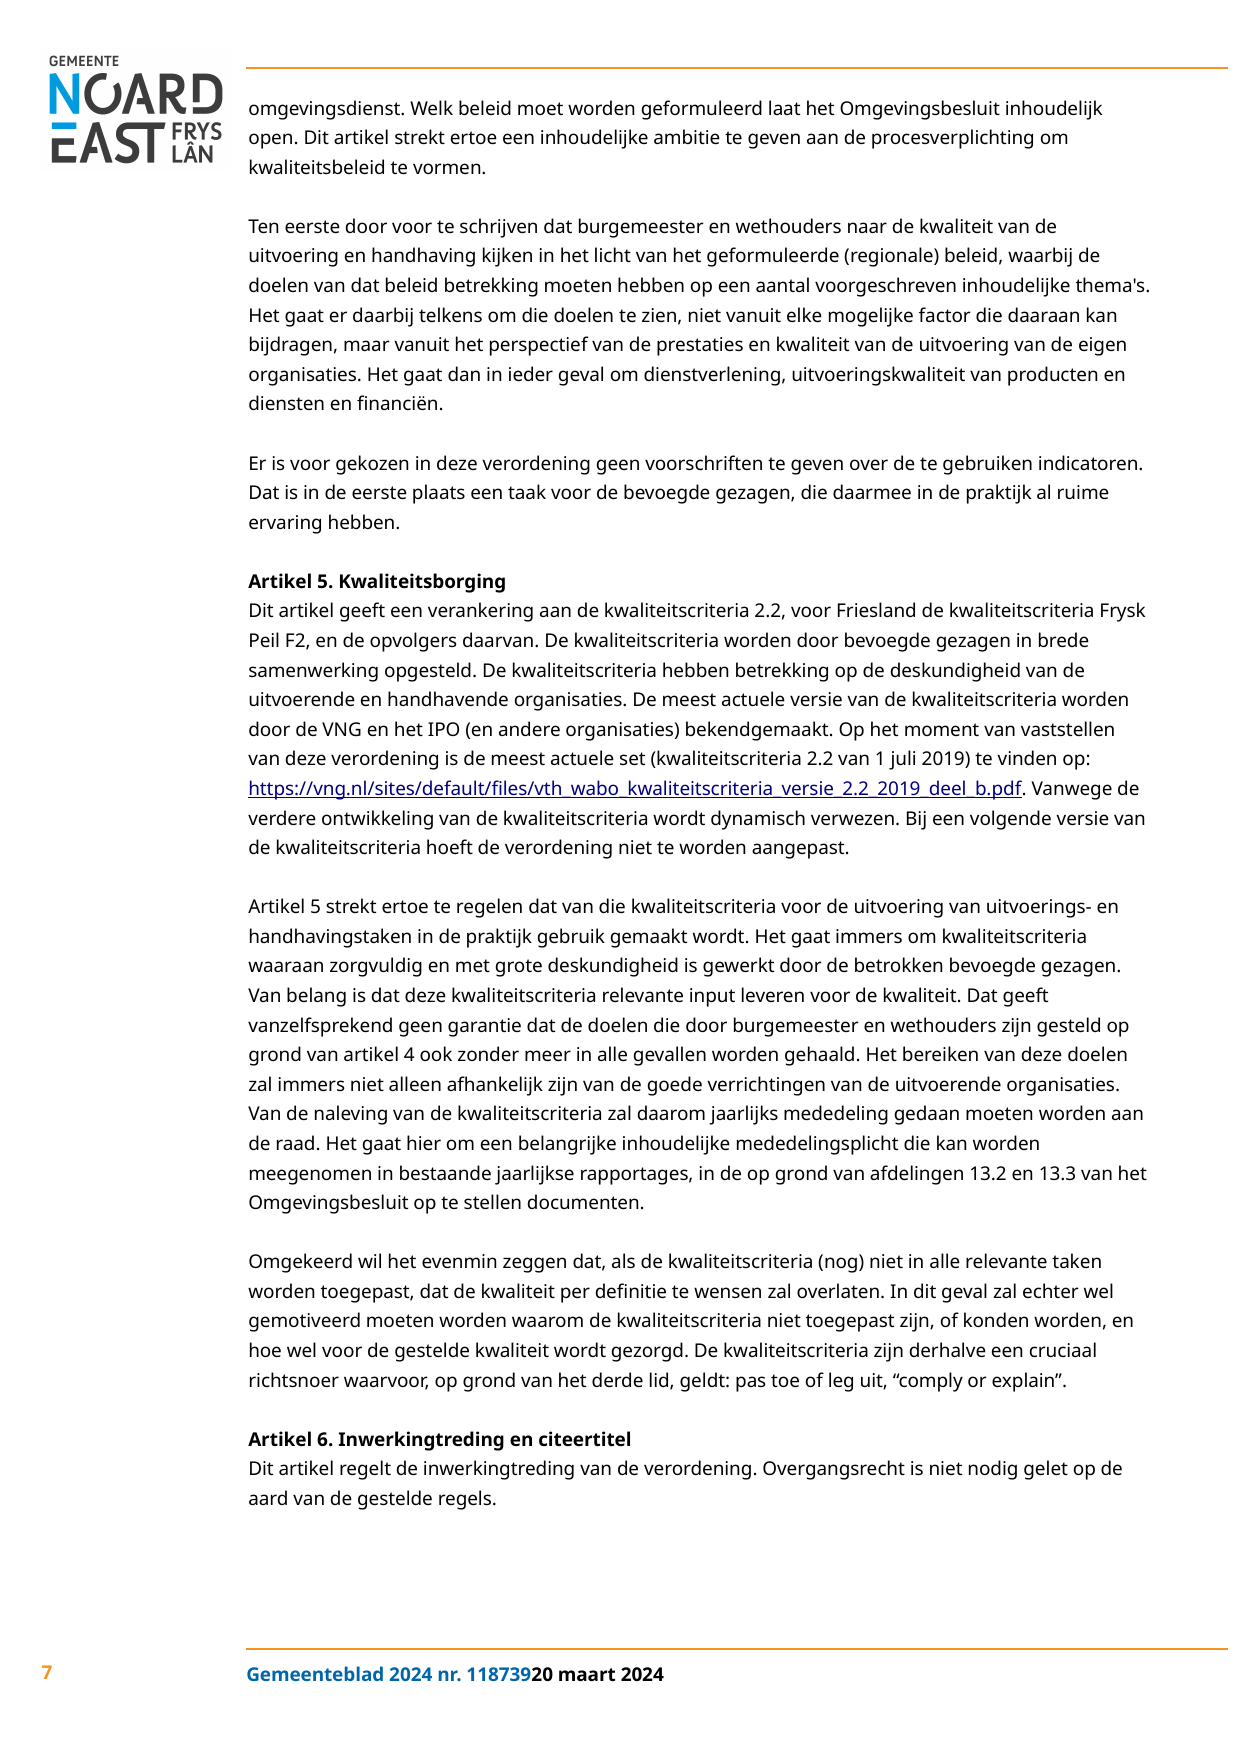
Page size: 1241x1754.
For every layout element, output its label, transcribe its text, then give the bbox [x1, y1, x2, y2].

picture [41, 47, 231, 172]
text Artikel 5 strekt ertoe te regelen dat van die kwaliteitscriteria voor de uitvoering van uitvoerings- en handhavingstaken in de praktijk gebruik gemaakt wordt. Het gaat immers om kwaliteitscriteria waaraan zorgvuldig en met grote deskundigheid is gewerkt door de betrokken bevoegde gezagen. Van belang is dat deze kwaliteitscriteria relevante input leveren voor de kwaliteit. Dat geeft vanzelfsprekend geen garantie dat de doelen die door burgemeester en wethouders zijn gesteld op grond van artikel 4 ook zonder meer in alle gevallen worden gehaald. Het bereiken van deze doelen zal immers niet alleen afhankelijk zijn van de goede verrichtingen van de uitvoerende organisaties. Van de naleving van de kwaliteitscriteria zal daarom jaarlijks mededeling gedaan moeten worden aan de raad. Het gaat hier om een belangrijke inhoudelijke mededelingsplicht die kan worden meegenomen in bestaande jaarlijkse rapportages, in de op grond van afdelingen 13.2 en 13.3 van het Omgevingsbesluit op te stellen documenten. [248, 893, 1152, 1215]
text Artikel 5. Kwaliteitsborging [248, 568, 1152, 594]
text Artikel 6. Inwerkingtreding en citeertitel [248, 1426, 1152, 1452]
text Ten eerste door voor te schrijven dat burgemeester en wethouders naar de kwaliteit van de uitvoering en handhaving kijken in het licht van het geformuleerde (regionale) beleid, waarbij de doelen van dat beleid betrekking moeten hebben op een aantal voorgeschreven inhoudelijke thema's. Het gaat er daarbij telkens om die doelen te zien, niet vanuit elke mogelijke factor die daaraan kan bijdragen, maar vanuit het perspectief van de prestaties en kwaliteit van de uitvoering van de eigen organisaties. Het gaat dan in ieder geval om dienstverlening, uitvoeringskwaliteit van producten en diensten en financiën. [248, 213, 1152, 416]
text Omgekeerd wil het evenmin zeggen dat, als de kwaliteitscriteria (nog) niet in alle relevante taken worden toegepast, dat de kwaliteit per definitie te wensen zal overlaten. In dit geval zal echter wel gemotiveerd moeten worden waarom de kwaliteitscriteria niet toegepast zijn, of konden worden, en hoe wel voor de gestelde kwaliteit wordt gezorgd. De kwaliteitscriteria zijn derhalve een cruciaal richtsnoer waarvoor, op grond van het derde lid, geldt: pas toe of leg uit, “comply or explain”. [248, 1248, 1152, 1393]
text Er is voor gekozen in deze verordening geen voorschriften te geven over de te gebruiken indicatoren. Dat is in de eerste plaats een taak voor de bevoegde gezagen, die daarmee in de praktijk al ruime ervaring hebben. [248, 450, 1152, 535]
text Dit artikel regelt de inwerkingtreding van de verordening. Overgangsrecht is niet nodig gelet op de aard van de gestelde regels. [248, 1456, 1152, 1511]
text Dit artikel geeft een verankering aan de kwaliteitscriteria 2.2, voor Friesland de kwaliteitscriteria Frysk Peil F2, en de opvolgers daarvan. De kwaliteitscriteria worden door bevoegde gezagen in brede samenwerking opgesteld. De kwaliteitscriteria hebben betrekking op de deskundigheid van de uitvoerende en handhavende organisaties. De meest actuele versie van de kwaliteitscriteria worden door de VNG en het IPO (en andere organisaties) bekendgemaakt. Op het moment van vaststellen van deze verordening is de meest actuele set (kwaliteitscriteria 2.2 van 1 juli 2019) te vinden op: https://vng.nl/sites/default/files/vth_wabo_kwaliteitscriteria_versie_2.2_2019_deel_b.pdf. Vanwege de verdere ontwikkeling van de kwaliteitscriteria wordt dynamisch verwezen. Bij een volgende versie van de kwaliteitscriteria hoeft de verordening niet te worden aangepast. [248, 598, 1152, 860]
text omgevingsdienst. Welk beleid moet worden geformuleerd laat het Omgevingsbesluit inhoudelijk open. Dit artikel strekt ertoe een inhoudelijke ambitie te geven aan de procesverplichting om kwaliteitsbeleid te vormen. [248, 95, 1152, 180]
